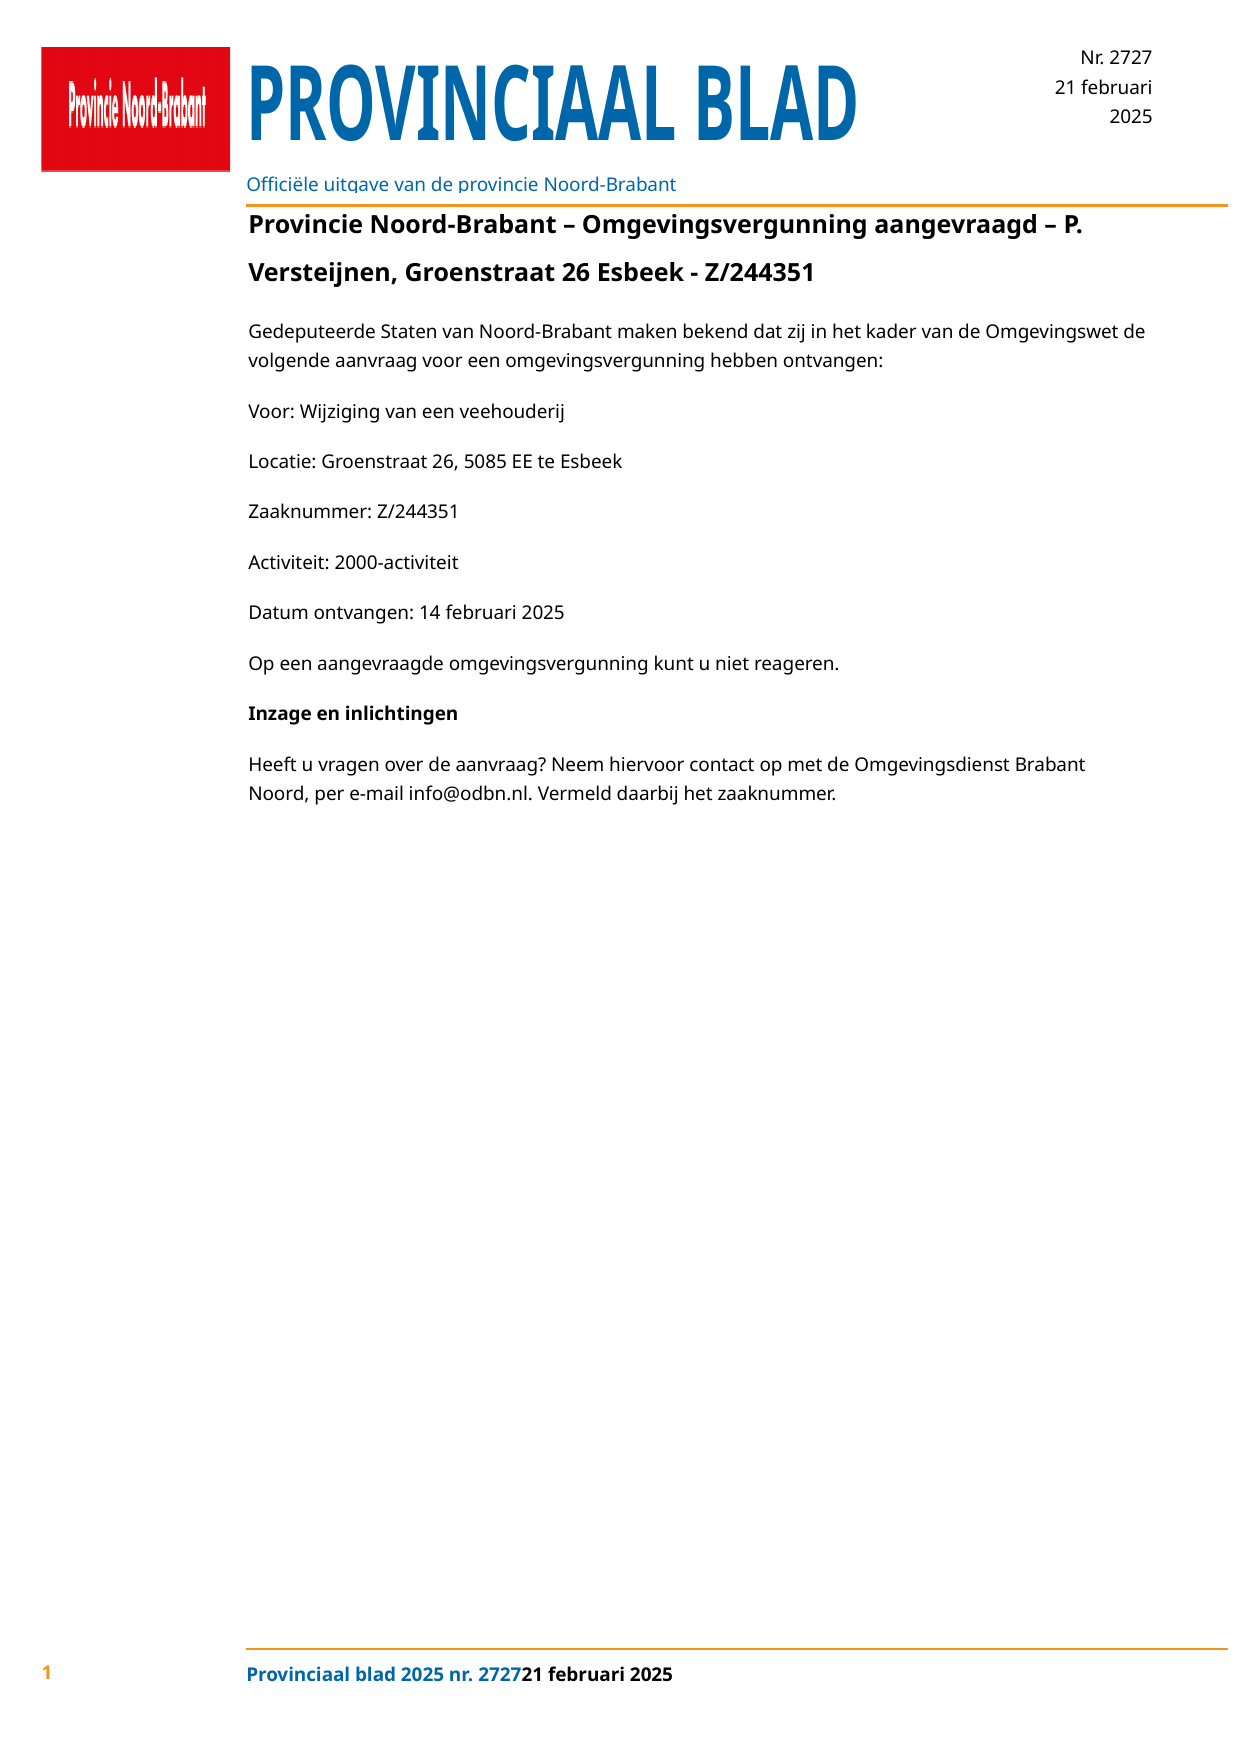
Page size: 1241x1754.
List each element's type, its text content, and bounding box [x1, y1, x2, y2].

text Op een aangevraagde omgevingsvergunning kunt u niet reageren. [248, 650, 1152, 676]
text Zaaknummer: Z/244351 [248, 499, 1152, 524]
text Gedeputeerde Staten van Noord-Brabant maken bekend dat zij in het kader van de Omgevingswet de volgende aanvraag voor een omgevingsvergunning hebben ontvangen: [248, 318, 1152, 373]
text Activiteit: 2000-activiteit [248, 549, 1152, 575]
text Inzage en inlichtingen [248, 700, 1152, 726]
text Voor: Wijziging van een veehouderij [248, 398, 1152, 424]
text Heeft u vragen over de aanvraag? Neem hiervoor contact op met de Omgevingsdienst Brabant Noord, per e-mail info@odbn.nl. Vermeld daarbij het zaaknummer. [248, 751, 1152, 806]
text Locatie: Groenstraat 26, 5085 EE te Esbeek [248, 448, 1152, 474]
text Provincie Noord-Brabant – Omgevingsvergunning aangevraagd – P. Versteijnen, Groenstraat 26 Esbeek - Z/244351 [248, 207, 1152, 288]
picture [41, 47, 231, 172]
text Datum ontvangen: 14 februari 2025 [248, 599, 1152, 625]
